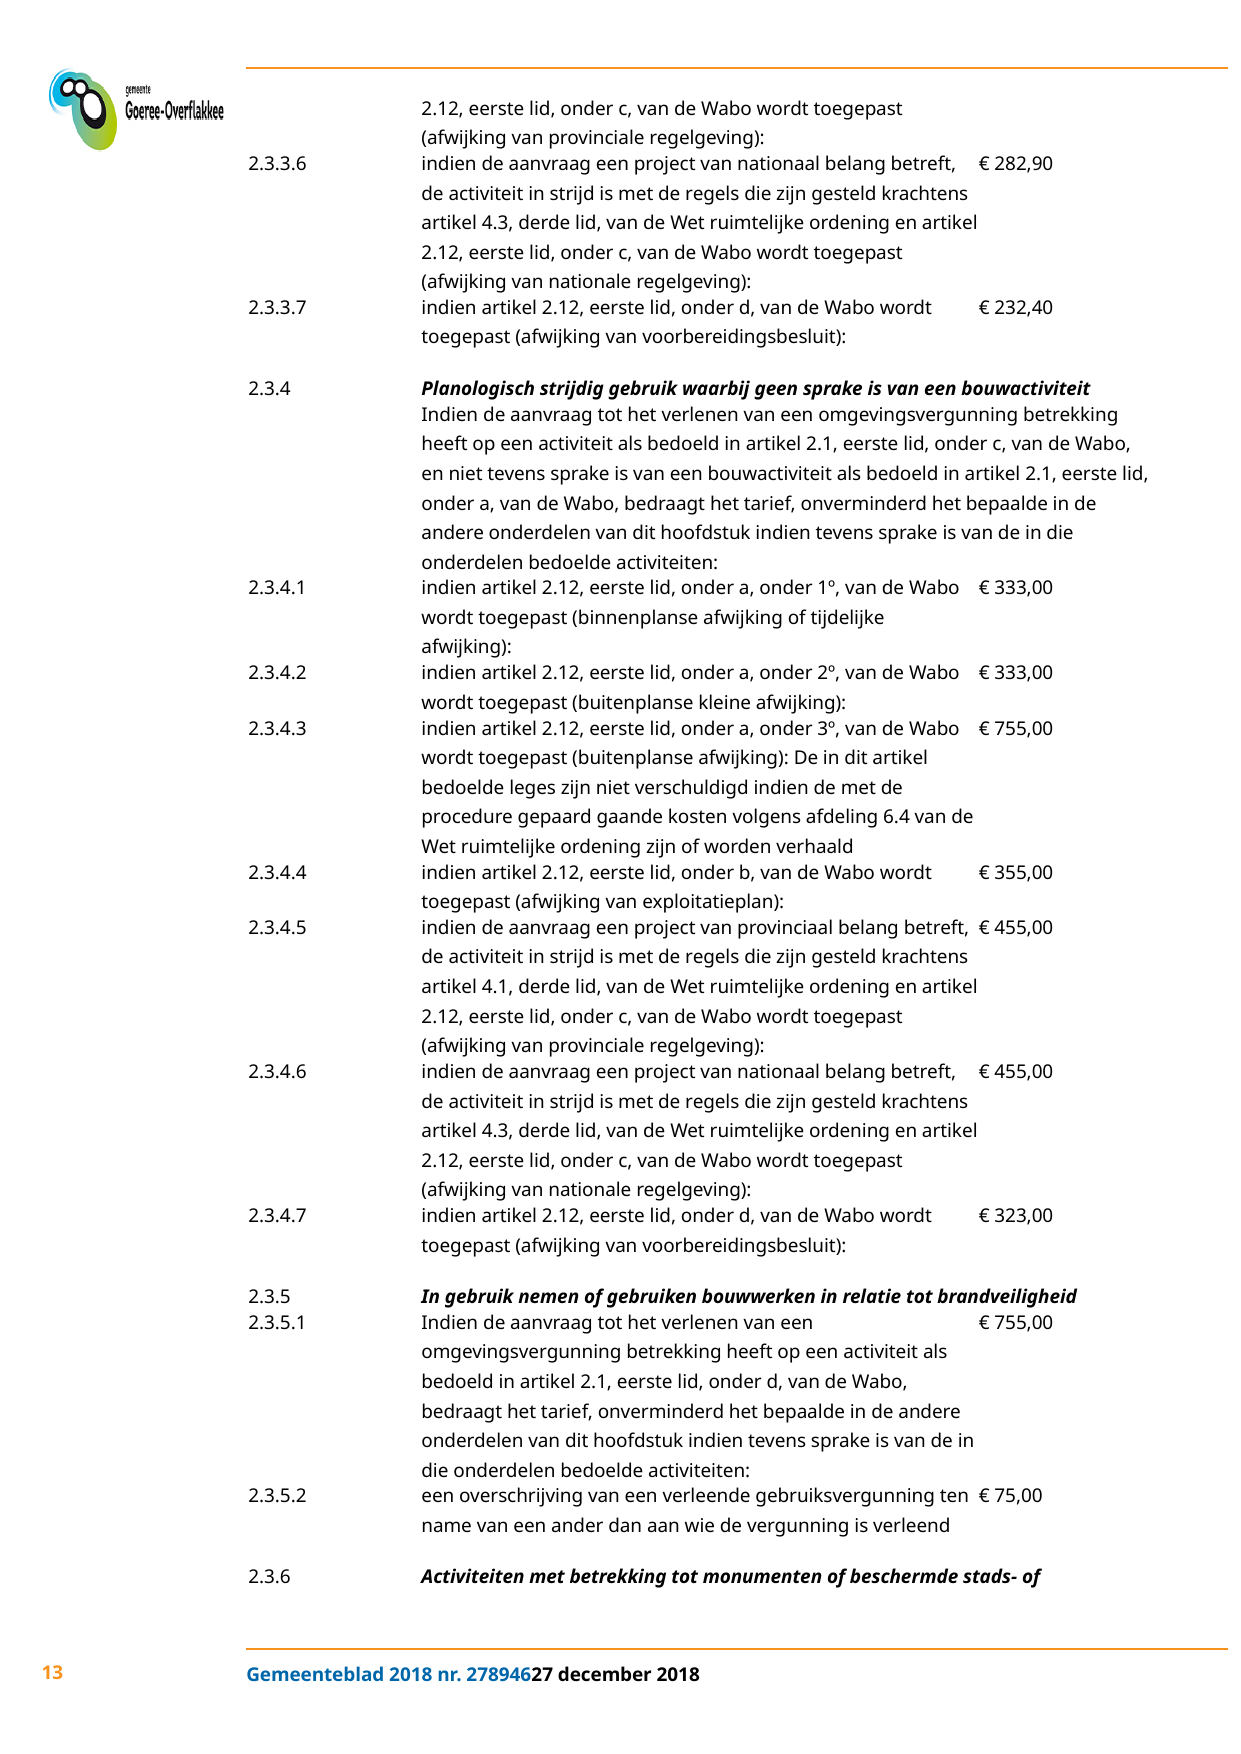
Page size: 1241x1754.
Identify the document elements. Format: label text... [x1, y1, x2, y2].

table_cell indien artikel 2.12, eerste lid, onder a, onder 3º, van de Wabo wordt toegepast (buitenplanse afwijking): De in dit artikel bedoelde leges zijn niet verschuldigd indien de met de procedure gepaard gaande kosten volgens afdeling 6.4 van de Wet ruimtelijke ordening zijn of worden verhaald [421, 715, 978, 859]
table_cell 2.3.3.7 [248, 294, 421, 349]
table_cell indien artikel 2.12, eerste lid, onder a, onder 2º, van de Wabo wordt toegepast (buitenplanse kleine afwijking): [421, 660, 978, 715]
table_cell [248, 350, 1152, 375]
table_cell [248, 95, 421, 150]
table_cell 2.3.4.6 [248, 1058, 421, 1202]
table_cell € 755,00 [979, 1309, 1152, 1483]
table_cell € 323,00 [979, 1202, 1152, 1258]
table_cell [248, 1538, 1152, 1564]
table_cell € 755,00 [979, 715, 1152, 859]
table_cell 2.3.5.1 [248, 1309, 421, 1483]
table_cell € 333,00 [979, 660, 1152, 715]
table_cell 2.3.4.1 [248, 575, 421, 659]
table_cell Indien de aanvraag tot het verlenen van een omgevingsvergunning betrekking heeft op een activiteit als bedoeld in artikel 2.1, eerste lid, onder c, van de Wabo, en niet tevens sprake is van een bouwactiviteit als bedoeld in artikel 2.1, eerste lid, onder a, van de Wabo, bedraagt het tarief, onverminderd het bepaalde in de andere onderdelen van dit hoofdstuk indien tevens sprake is van de in die onderdelen bedoelde activiteiten: [421, 401, 1152, 574]
table_cell indien de aanvraag een project van provinciaal belang betreft, de activiteit in strijd is met de regels die zijn gesteld krachtens artikel 4.1, derde lid, van de Wet ruimtelijke ordening en artikel 2.12, eerste lid, onder c, van de Wabo wordt toegepast (afwijking van provinciale regelgeving): [421, 914, 978, 1058]
table_cell [248, 1258, 1152, 1283]
table_cell indien artikel 2.12, eerste lid, onder b, van de Wabo wordt toegepast (afwijking van exploitatieplan): [421, 859, 978, 914]
table_cell een overschrijving van een verleende gebruiksvergunning ten name van een ander dan aan wie de vergunning is verleend [421, 1483, 978, 1538]
table_cell € 355,00 [979, 859, 1152, 914]
table_cell In gebruik nemen of gebruiken bouwwerken in relatie tot brandveiligheid [421, 1283, 1152, 1309]
table_cell indien artikel 2.12, eerste lid, onder a, onder 1º, van de Wabo wordt toegepast (binnenplanse afwijking of tijdelijke afwijking): [421, 575, 978, 659]
table_cell 2.3.4.2 [248, 660, 421, 715]
table_cell € 333,00 [979, 575, 1152, 659]
table_cell € 455,00 [979, 1058, 1152, 1202]
table_cell Planologisch strijdig gebruik waarbij geen sprake is van een bouwactiviteit [421, 375, 1152, 401]
table_cell [979, 95, 1152, 150]
table_cell 2.12, eerste lid, onder c, van de Wabo wordt toegepast (afwijking van provinciale regelgeving): [421, 95, 978, 150]
table_cell indien artikel 2.12, eerste lid, onder d, van de Wabo wordt toegepast (afwijking van voorbereidingsbesluit): [421, 294, 978, 349]
table_cell € 232,40 [979, 294, 1152, 349]
table_cell 2.3.4.5 [248, 914, 421, 1058]
table_cell 2.3.4.7 [248, 1202, 421, 1258]
table_cell € 455,00 [979, 914, 1152, 1058]
table_cell Indien de aanvraag tot het verlenen van een omgevingsvergunning betrekking heeft op een activiteit als bedoeld in artikel 2.1, eerste lid, onder d, van de Wabo, bedraagt het tarief, onverminderd het bepaalde in de andere onderdelen van dit hoofdstuk indien tevens sprake is van de in die onderdelen bedoelde activiteiten: [421, 1309, 978, 1483]
table_cell 2.3.5.2 [248, 1483, 421, 1538]
table_cell 2.3.3.6 [248, 150, 421, 294]
table_cell 2.3.4 [248, 375, 421, 401]
table_cell € 75,00 [979, 1483, 1152, 1538]
table_cell 2.3.4.4 [248, 859, 421, 914]
table_cell indien de aanvraag een project van nationaal belang betreft, de activiteit in strijd is met de regels die zijn gesteld krachtens artikel 4.3, derde lid, van de Wet ruimtelijke ordening en artikel 2.12, eerste lid, onder c, van de Wabo wordt toegepast (afwijking van nationale regelgeving): [421, 1058, 978, 1202]
picture [41, 47, 231, 172]
table_cell indien de aanvraag een project van nationaal belang betreft, de activiteit in strijd is met de regels die zijn gesteld krachtens artikel 4.3, derde lid, van de Wet ruimtelijke ordening en artikel 2.12, eerste lid, onder c, van de Wabo wordt toegepast (afwijking van nationale regelgeving): [421, 150, 978, 294]
table_cell 2.3.4.3 [248, 715, 421, 859]
table_cell 2.3.5 [248, 1283, 421, 1309]
table_cell Activiteiten met betrekking tot monumenten of beschermde stads- of [421, 1564, 1152, 1589]
table_cell indien artikel 2.12, eerste lid, onder d, van de Wabo wordt toegepast (afwijking van voorbereidingsbesluit): [421, 1202, 978, 1258]
table_cell 2.3.6 [248, 1564, 421, 1589]
table_cell € 282,90 [979, 150, 1152, 294]
table_cell [248, 401, 421, 574]
